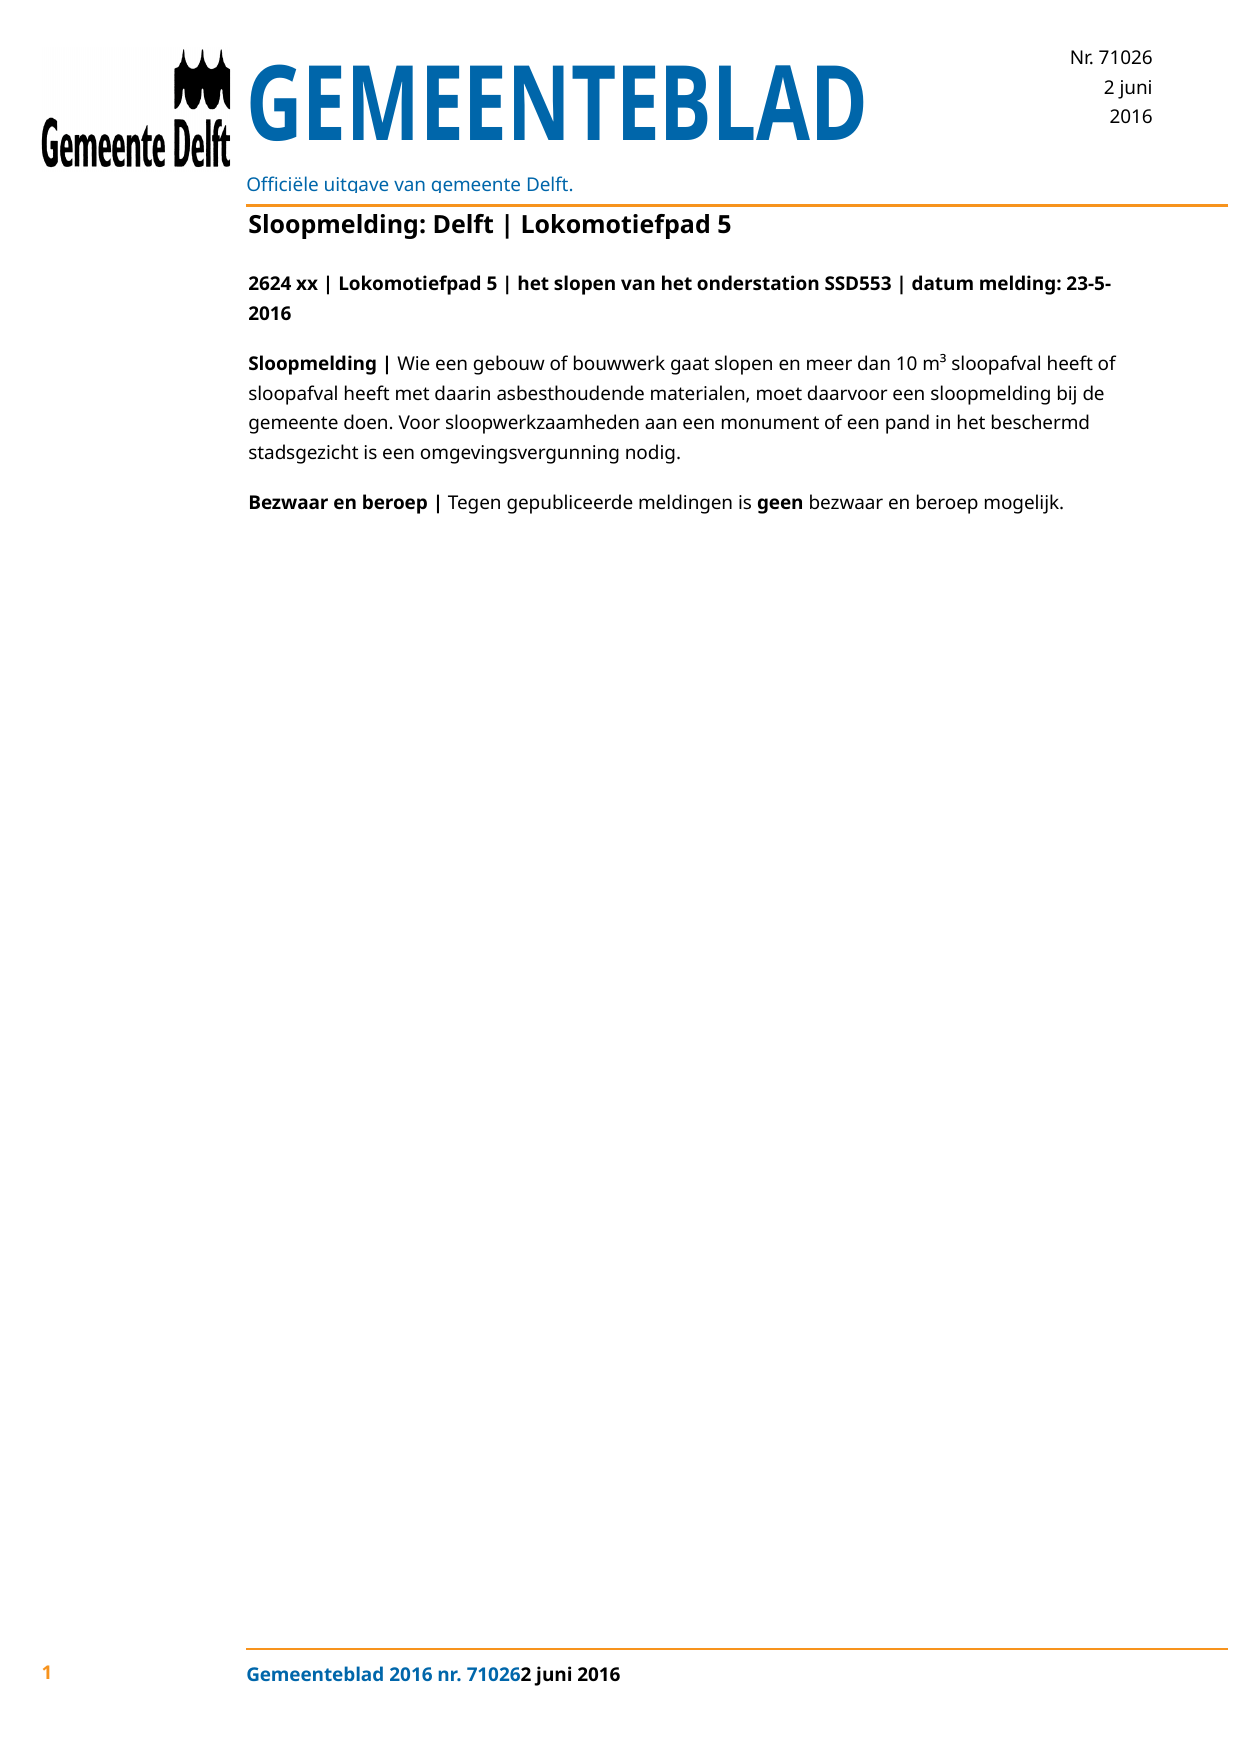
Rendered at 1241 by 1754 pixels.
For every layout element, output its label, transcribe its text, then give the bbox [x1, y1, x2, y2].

text Sloopmelding: Delft | Lokomotiefpad 5 [248, 207, 1152, 241]
text Bezwaar en beroep | Tegen gepubliceerde meldingen is geen bezwaar en beroep mogelijk. [248, 489, 1152, 515]
text 2624 xx | Lokomotiefpad 5 | het slopen van het onderstation SSD553 | datum melding: 23-5-2016 [248, 270, 1152, 326]
text Sloopmelding | Wie een gebouw of bouwwerk gaat slopen en meer dan 10 m³ sloopafval heeft of sloopafval heeft met daarin asbesthoudende materialen, moet daarvoor een sloopmelding bij de gemeente doen. Voor sloopwerkzaamheden aan een monument of een pand in het beschermd stadsgezicht is een omgevingsvergunning nodig. [248, 350, 1152, 465]
picture [41, 47, 231, 172]
